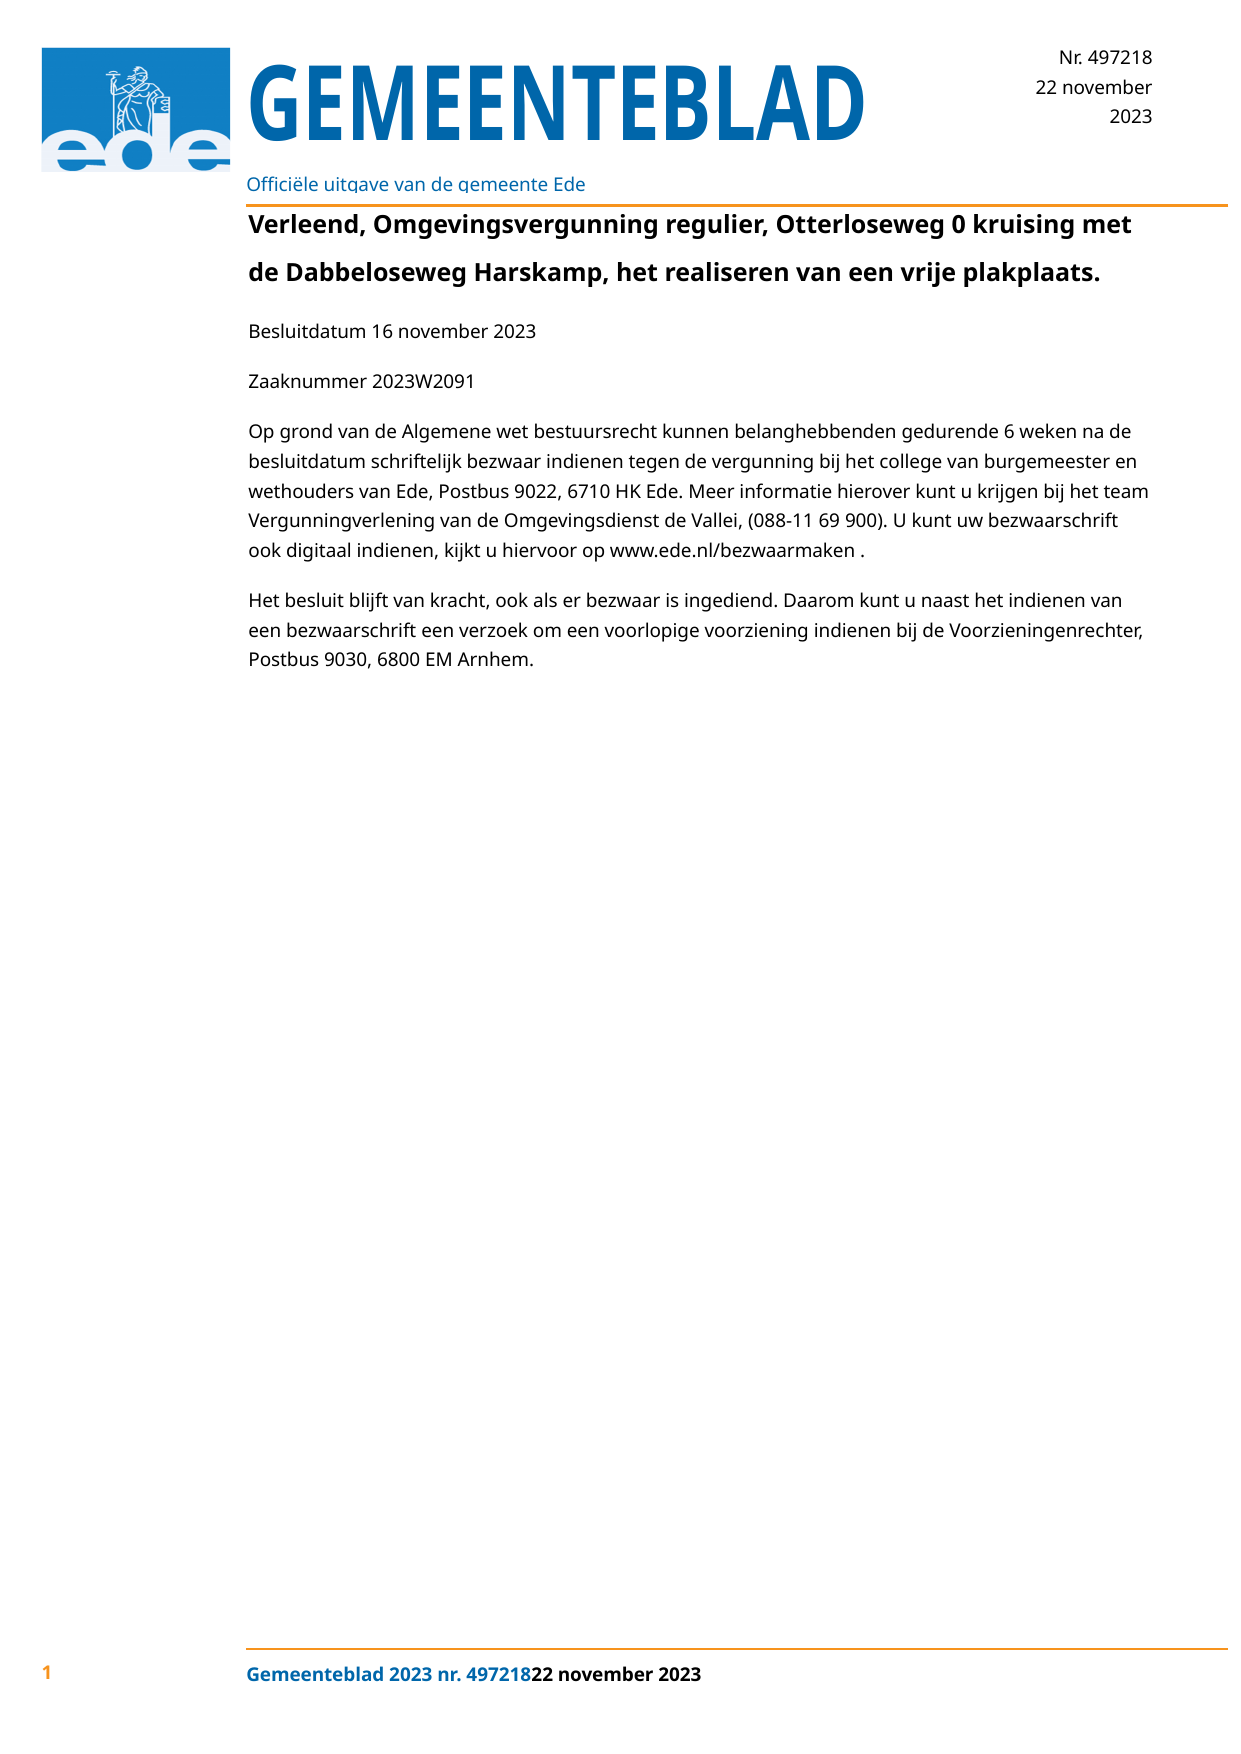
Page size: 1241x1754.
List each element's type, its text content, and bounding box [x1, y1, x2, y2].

picture [41, 47, 231, 172]
text Op grond van de Algemene wet bestuursrecht kunnen belanghebbenden gedurende 6 weken na de besluitdatum schriftelijk bezwaar indienen tegen de vergunning bij het college van burgemeester en wethouders van Ede, Postbus 9022, 6710 HK Ede. Meer informatie hierover kunt u krijgen bij het team Vergunningverlening van de Omgevingsdienst de Vallei, (088-11 69 900). U kunt uw bezwaarschrift ook digitaal indienen, kijkt u hiervoor op www.ede.nl/bezwaarmaken . [248, 419, 1152, 563]
text Zaaknummer 2023W2091 [248, 368, 1152, 394]
text Het besluit blijft van kracht, ook als er bezwaar is ingediend. Daarom kunt u naast het indienen van een bezwaarschrift een verzoek om een voorlopige voorziening indienen bij de Voorzieningenrechter, Postbus 9030, 6800 EM Arnhem. [248, 587, 1152, 672]
text Besluitdatum 16 november 2023 [248, 318, 1152, 344]
text Verleend, Omgevingsvergunning regulier, Otterloseweg 0 kruising met de Dabbeloseweg Harskamp, het realiseren van een vrije plakplaats. [248, 207, 1152, 288]
